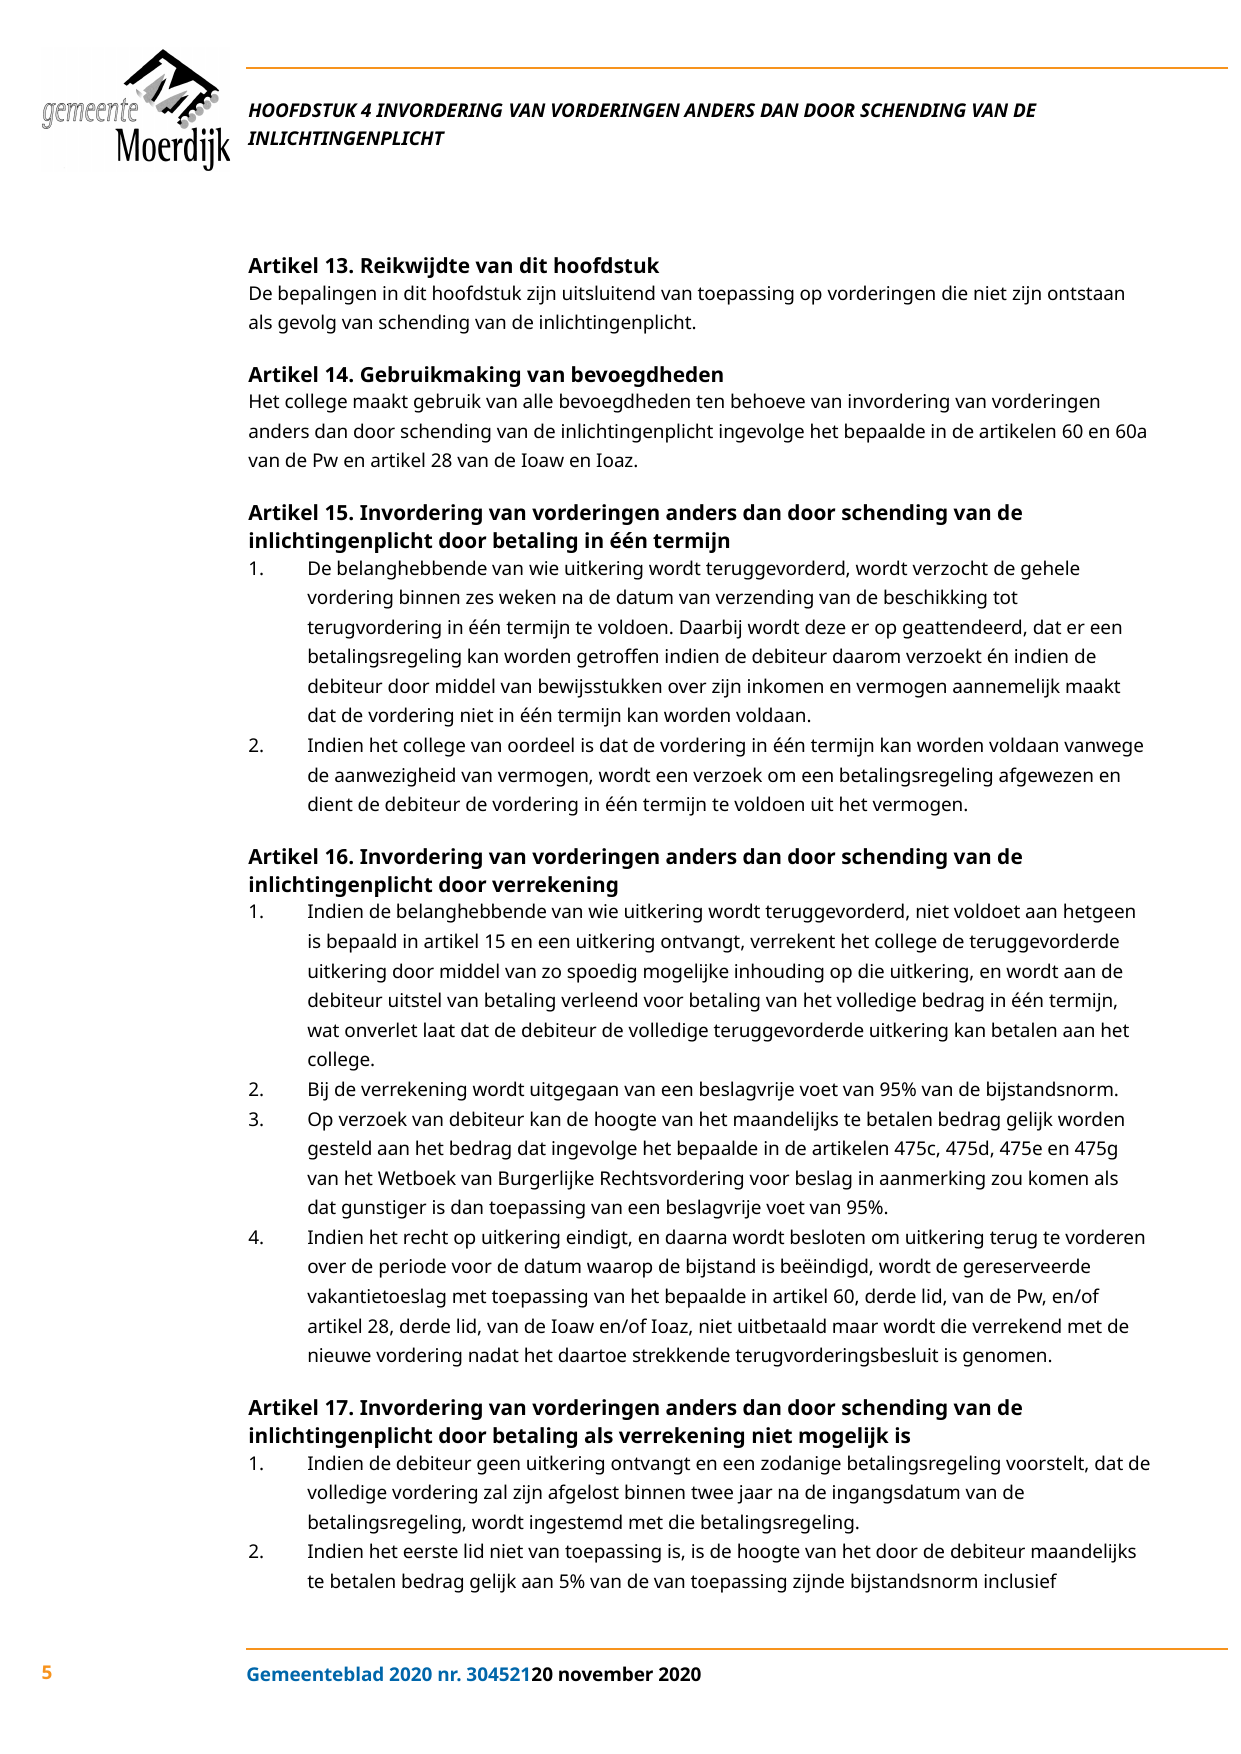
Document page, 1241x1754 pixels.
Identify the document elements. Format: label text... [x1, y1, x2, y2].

text Artikel 14. Gebruikmaking van bevoegdheden [248, 360, 1152, 388]
picture [41, 47, 231, 172]
text Artikel 17. Invordering van vorderingen anders dan door schending van de inlichtingenplicht door betaling als verrekening niet mogelijk is [248, 1393, 1152, 1450]
list Indien de belanghebbende van wie uitkering wordt teruggevorderd, niet voldoet aan hetgeen is bepaald in artikel 15 en een uitkering ontvangt, verrekent het college de teruggevorderde uitkering door middel van zo spoedig mogelijke inhouding op die uitkering, en wordt aan de debiteur uitstel van betaling verleend voor betaling van het volledige bedrag in één termijn, wat onverlet laat dat de debiteur de volledige teruggevorderde uitkering kan betalen aan het college. [248, 899, 1152, 1072]
text Artikel 15. Invordering van vorderingen anders dan door schending van de inlichtingenplicht door betaling in één termijn [248, 498, 1152, 555]
text De bepalingen in dit hoofdstuk zijn uitsluitend van toepassing op vorderingen die niet zijn ontstaan als gevolg van schending van de inlichtingenplicht. [248, 280, 1152, 335]
text Het college maakt gebruik van alle bevoegdheden ten behoeve van invordering van vorderingen anders dan door schending van de inlichtingenplicht ingevolge het bepaalde in de artikelen 60 en 60a van de Pw en artikel 28 van de Ioaw en Ioaz. [248, 388, 1152, 473]
list De belanghebbende van wie uitkering wordt teruggevorderd, wordt verzocht de gehele vordering binnen zes weken na de datum van verzending van de beschikking tot terugvordering in één termijn te voldoen. Daarbij wordt deze er op geattendeerd, dat er een betalingsregeling kan worden getroffen indien de debiteur daarom verzoekt én indien de debiteur door middel van bewijsstukken over zijn inkomen en vermogen aannemelijk maakt dat de vordering niet in één termijn kan worden voldaan. [248, 555, 1152, 728]
text Artikel 13. Reikwijdte van dit hoofdstuk [248, 251, 1152, 280]
list Indien het eerste lid niet van toepassing is, is de hoogte van het door de debiteur maandelijks te betalen bedrag gelijk aan 5% van de van toepassing zijnde bijstandsnorm inclusief [248, 1538, 1152, 1594]
list Bij de verrekening wordt uitgegaan van een beslagvrije voet van 95% van de bijstandsnorm. [248, 1076, 1152, 1102]
list Indien het college van oordeel is dat de vordering in één termijn kan worden voldaan vanwege de aanwezigheid van vermogen, wordt een verzoek om een betalingsregeling afgewezen en dient de debiteur de vordering in één termijn te voldoen uit het vermogen. [248, 732, 1152, 817]
text HOOFDSTUK 4 INVORDERING VAN VORDERINGEN ANDERS DAN DOOR SCHENDING VAN DE INLICHTINGENPLICHT [248, 95, 1152, 152]
list Op verzoek van debiteur kan de hoogte van het maandelijks te betalen bedrag gelijk worden gesteld aan het bedrag dat ingevolge het bepaalde in de artikelen 475c, 475d, 475e en 475g van het Wetboek van Burgerlijke Rechtsvordering voor beslag in aanmerking zou komen als dat gunstiger is dan toepassing van een beslagvrije voet van 95%. [248, 1106, 1152, 1220]
list Indien het recht op uitkering eindigt, en daarna wordt besloten om uitkering terug te vorderen over de periode voor de datum waarop de bijstand is beëindigd, wordt de gereserveerde vakantietoeslag met toepassing van het bepaalde in artikel 60, derde lid, van de Pw, en/of artikel 28, derde lid, van de Ioaw en/of Ioaz, niet uitbetaald maar wordt die verrekend met de nieuwe vordering nadat het daartoe strekkende terugvorderingsbesluit is genomen. [248, 1224, 1152, 1368]
list Indien de debiteur geen uitkering ontvangt en een zodanige betalingsregeling voorstelt, dat de volledige vordering zal zijn afgelost binnen twee jaar na de ingangsdatum van de betalingsregeling, wordt ingestemd met die betalingsregeling. [248, 1450, 1152, 1534]
text Artikel 16. Invordering van vorderingen anders dan door schending van de inlichtingenplicht door verrekening [248, 842, 1152, 899]
